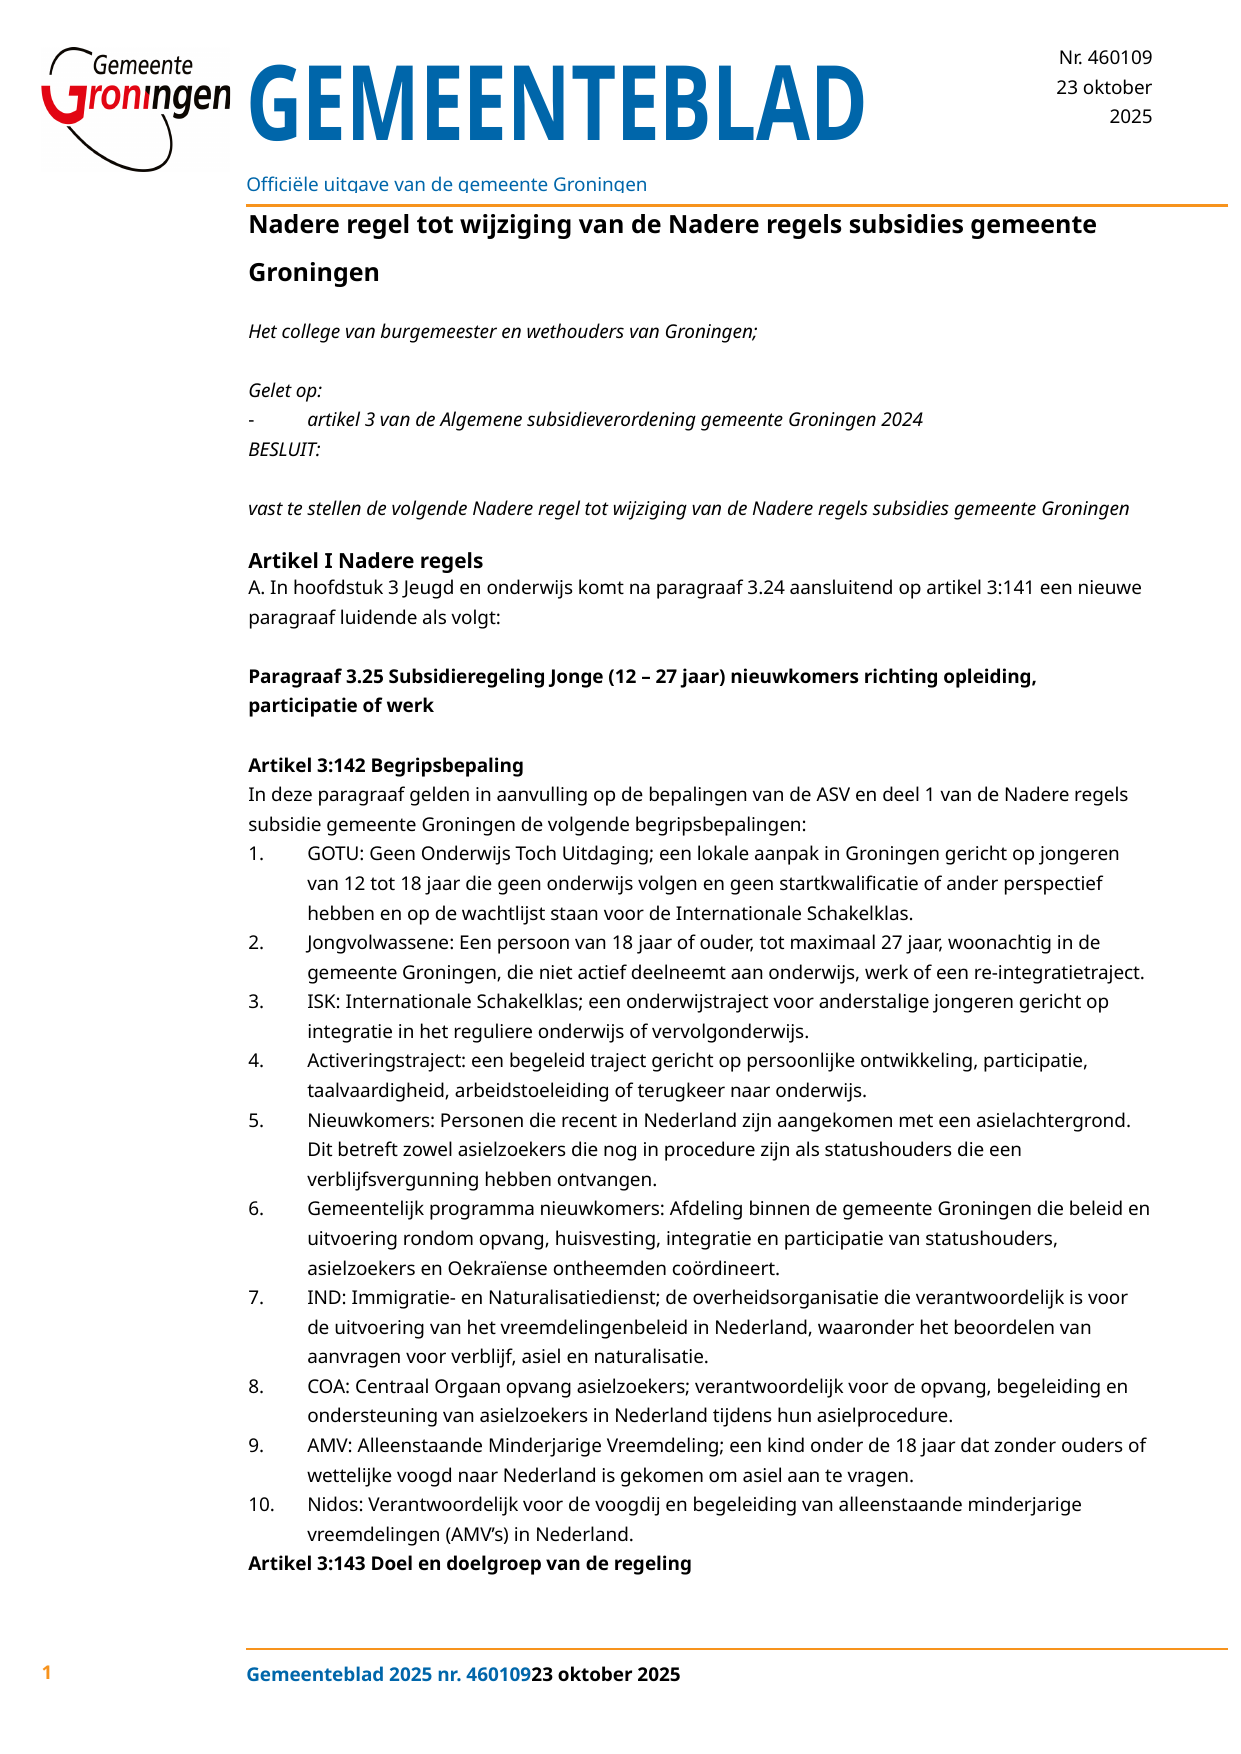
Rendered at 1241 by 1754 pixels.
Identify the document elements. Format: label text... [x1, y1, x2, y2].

list Jongvolwassene: Een persoon van 18 jaar of ouder, tot maximaal 27 jaar, woonachtig in de gemeente Groningen, die niet actief deelneemt aan onderwijs, werk of een re-integratietraject. [248, 929, 1152, 984]
list artikel 3 van de Algemene subsidieverordening gemeente Groningen 2024 [248, 407, 1152, 432]
text Paragraaf 3.25 Subsidieregeling Jonge (12 – 27 jaar) nieuwkomers richting opleiding, participatie of werk [248, 663, 1152, 718]
text vast te stellen de volgende Nadere regel tot wijziging van de Nadere regels subsidies gemeente Groningen [248, 495, 1152, 521]
text Nadere regel tot wijziging van de Nadere regels subsidies gemeente Groningen [248, 207, 1152, 288]
list ISK: Internationale Schakelklas; een onderwijstraject voor anderstalige jongeren gericht op integratie in het reguliere onderwijs of vervolgonderwijs. [248, 988, 1152, 1044]
text BESLUIT: [248, 436, 1152, 462]
text A. In hoofdstuk 3 Jeugd en onderwijs komt na paragraaf 3.24 aansluitend op artikel 3:141 een nieuwe paragraaf luidende als volgt: [248, 574, 1152, 629]
list COA: Centraal Orgaan opvang asielzoekers; verantwoordelijk voor de opvang, begeleiding en ondersteuning van asielzoekers in Nederland tijdens hun asielprocedure. [248, 1373, 1152, 1428]
list AMV: Alleenstaande Minderjarige Vreemdeling; een kind onder de 18 jaar dat zonder ouders of wettelijke voogd naar Nederland is gekomen om asiel aan te vragen. [248, 1432, 1152, 1487]
text Het college van burgemeester en wethouders van Groningen; [248, 318, 1152, 344]
text Artikel I Nadere regels [248, 546, 1152, 574]
text Artikel 3:143 Doel en doelgroep van de regeling [248, 1551, 1152, 1576]
list Activeringstraject: een begeleid traject gericht op persoonlijke ontwikkeling, participatie, taalvaardigheid, arbeidstoeleiding of terugkeer naar onderwijs. [248, 1048, 1152, 1103]
text Gelet op: [248, 377, 1152, 403]
list Gemeentelijk programma nieuwkomers: Afdeling binnen de gemeente Groningen die beleid en uitvoering rondom opvang, huisvesting, integratie en participatie van statushouders, asielzoekers en Oekraïense ontheemden coördineert. [248, 1196, 1152, 1280]
list Nidos: Verantwoordelijk voor de voogdij en begeleiding van alleenstaande minderjarige vreemdelingen (AMV’s) in Nederland. [248, 1491, 1152, 1547]
list Nieuwkomers: Personen die recent in Nederland zijn aangekomen met een asielachtergrond. Dit betreft zowel asielzoekers die nog in procedure zijn als statushouders die een verblijfsvergunning hebben ontvangen. [248, 1107, 1152, 1192]
text In deze paragraaf gelden in aanvulling op de bepalingen van de ASV en deel 1 van de Nadere regels subsidie gemeente Groningen de volgende begripsbepalingen: [248, 781, 1152, 837]
picture [41, 47, 231, 172]
list GOTU: Geen Onderwijs Toch Uitdaging; een lokale aanpak in Groningen gericht op jongeren van 12 tot 18 jaar die geen onderwijs volgen en geen startkwalificatie of ander perspectief hebben en op de wachtlijst staan voor de Internationale Schakelklas. [248, 841, 1152, 925]
list IND: Immigratie- en Naturalisatiedienst; de overheidsorganisatie die verantwoordelijk is voor de uitvoering van het vreemdelingenbeleid in Nederland, waaronder het beoordelen van aanvragen voor verblijf, asiel en naturalisatie. [248, 1284, 1152, 1369]
text Artikel 3:142 Begripsbepaling [248, 752, 1152, 777]
